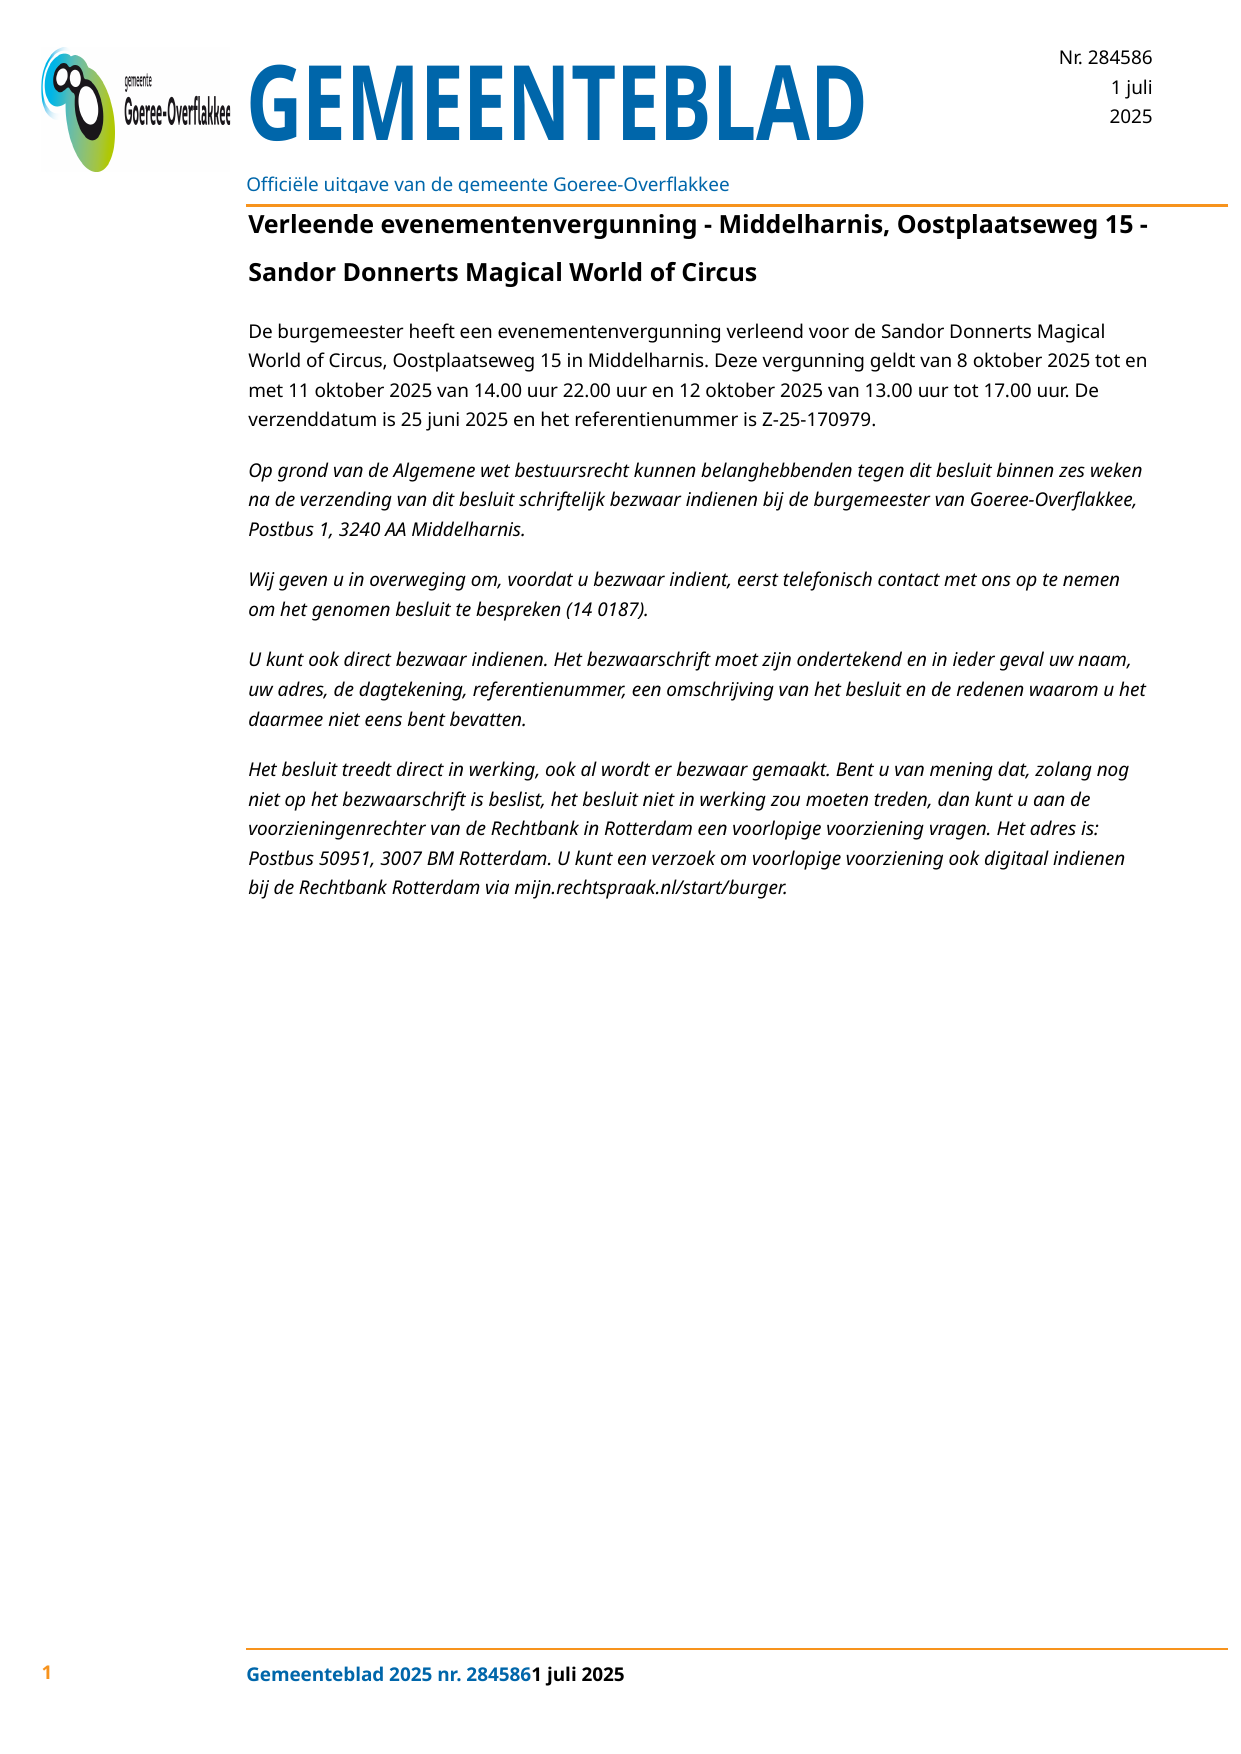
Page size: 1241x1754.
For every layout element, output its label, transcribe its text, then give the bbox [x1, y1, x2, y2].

picture [41, 47, 231, 172]
text Op grond van de Algemene wet bestuursrecht kunnen belanghebbenden tegen dit besluit binnen zes weken na de verzending van dit besluit schriftelijk bezwaar indienen bij de burgemeester van Goeree-Overflakkee, Postbus 1, 3240 AA Middelharnis. [248, 457, 1152, 542]
text De burgemeester heeft een evenementenvergunning verleend voor de Sandor Donnerts Magical World of Circus, Oostplaatseweg 15 in Middelharnis. Deze vergunning geldt van 8 oktober 2025 tot en met 11 oktober 2025 van 14.00 uur 22.00 uur en 12 oktober 2025 van 13.00 uur tot 17.00 uur. De verzenddatum is 25 juni 2025 en het referentienummer is Z-25-170979. [248, 318, 1152, 432]
text Wij geven u in overweging om, voordat u bezwaar indient, eerst telefonisch contact met ons op te nemen om het genomen besluit te bespreken (14 0187). [248, 567, 1152, 622]
text Verleende evenementenvergunning - Middelharnis, Oostplaatseweg 15 - Sandor Donnerts Magical World of Circus [248, 207, 1152, 288]
text U kunt ook direct bezwaar indienen. Het bezwaarschrift moet zijn ondertekend en in ieder geval uw naam, uw adres, de dagtekening, referentienummer, een omschrijving van het besluit en de redenen waarom u het daarmee niet eens bent bevatten. [248, 647, 1152, 732]
text Het besluit treedt direct in werking, ook al wordt er bezwaar gemaakt. Bent u van mening dat, zolang nog niet op het bezwaarschrift is beslist, het besluit niet in werking zou moeten treden, dan kunt u aan de voorzieningenrechter van de Rechtbank in Rotterdam een voorlopige voorziening vragen. Het adres is: Postbus 50951, 3007 BM Rotterdam. U kunt een verzoek om voorlopige voorziening ook digitaal indienen bij de Rechtbank Rotterdam via mijn.rechtspraak.nl/start/burger. [248, 756, 1152, 900]
